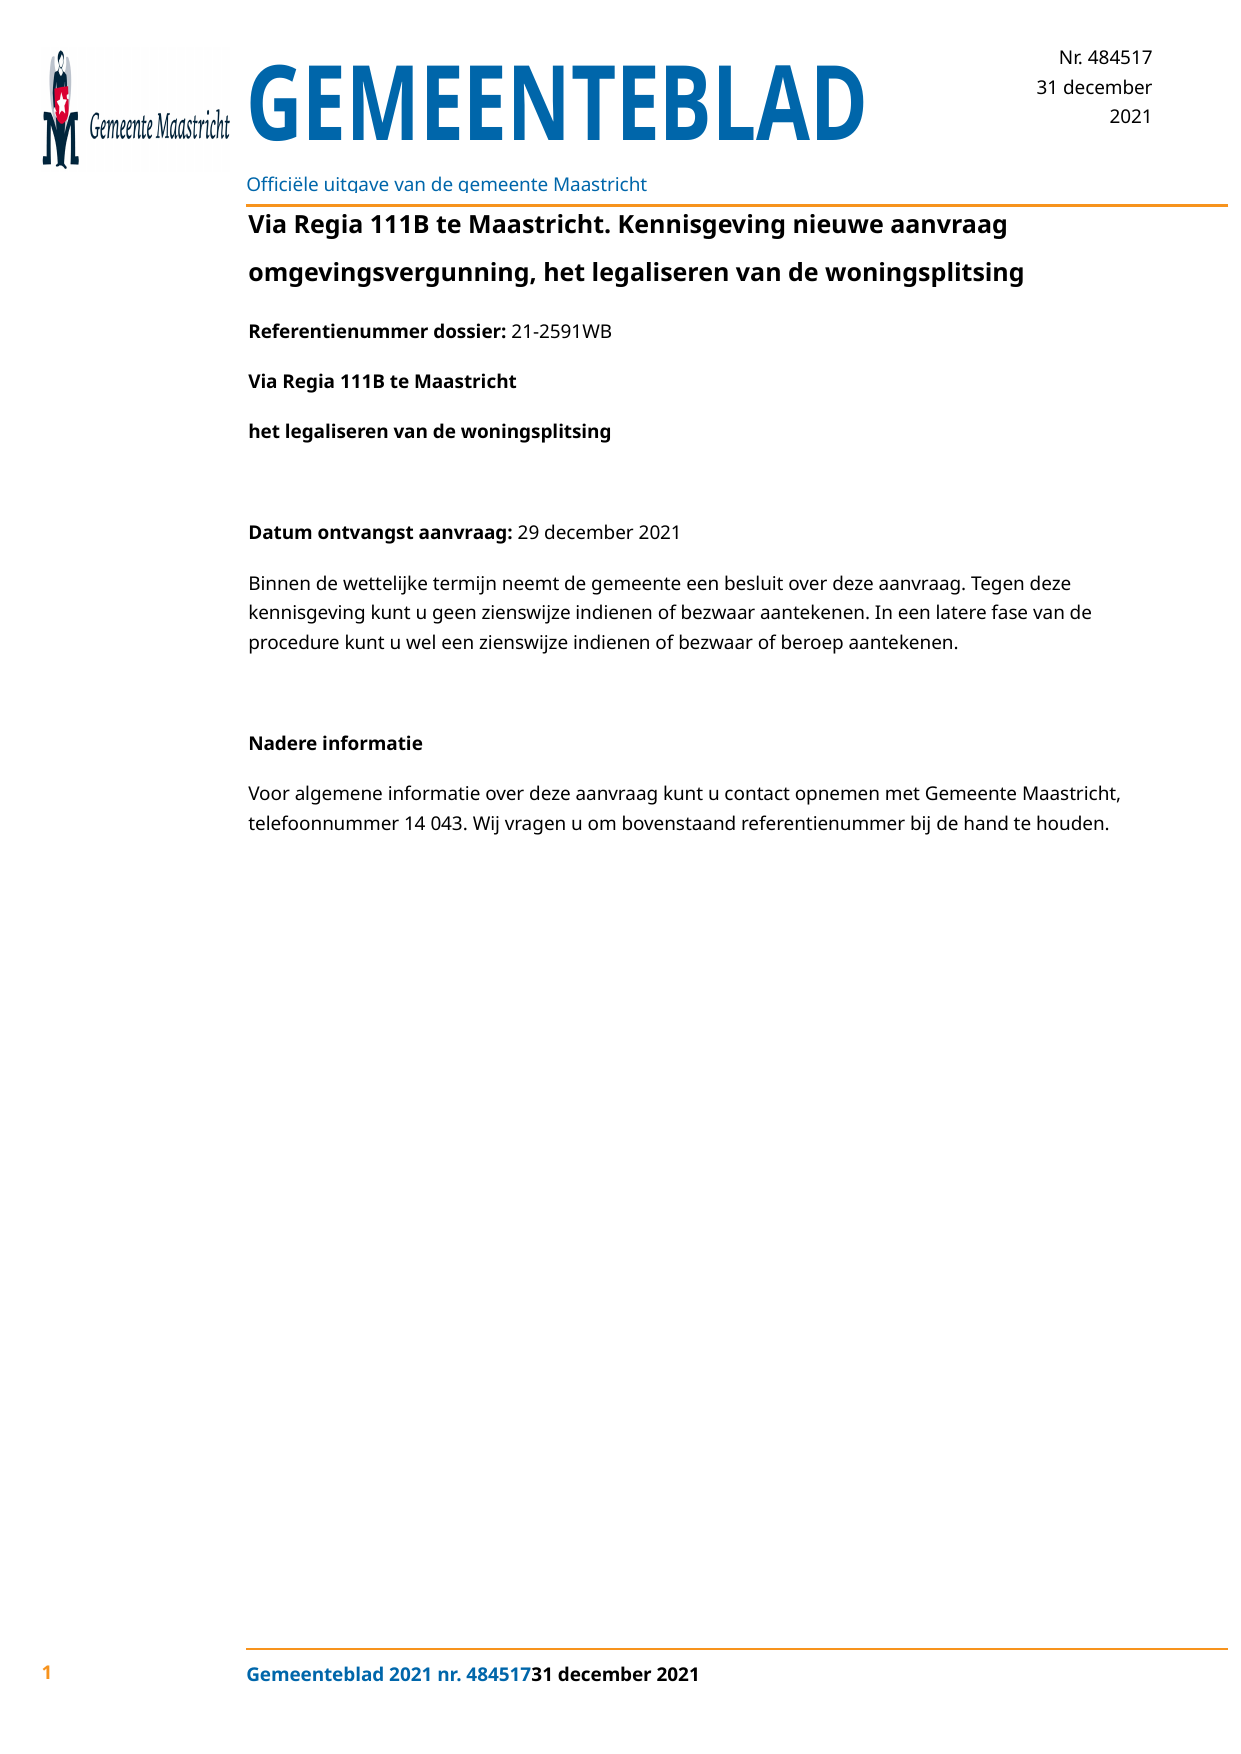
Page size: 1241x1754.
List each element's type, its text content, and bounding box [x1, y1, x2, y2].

text het legaliseren van de woningsplitsing [248, 419, 1152, 444]
text Via Regia 111B te Maastricht. Kennisgeving nieuwe aanvraag omgevingsvergunning, het legaliseren van de woningsplitsing [248, 207, 1152, 288]
text Nadere informatie [248, 730, 1152, 756]
text Binnen de wettelijke termijn neemt de gemeente een besluit over deze aanvraag. Tegen deze kennisgeving kunt u geen zienswijze indienen of bezwaar aantekenen. In een latere fase van de procedure kunt u wel een zienswijze indienen of bezwaar of beroep aantekenen. [248, 570, 1152, 655]
text Datum ontvangst aanvraag: 29 december 2021 [248, 519, 1152, 545]
text Via Regia 111B te Maastricht [248, 368, 1152, 394]
text Referentienummer dossier: 21-2591WB [248, 318, 1152, 344]
text Voor algemene informatie over deze aanvraag kunt u contact opnemen met Gemeente Maastricht, telefoonnummer 14 043. Wij vragen u om bovenstaand referentienummer bij de hand te houden. [248, 780, 1152, 836]
picture [41, 47, 231, 172]
